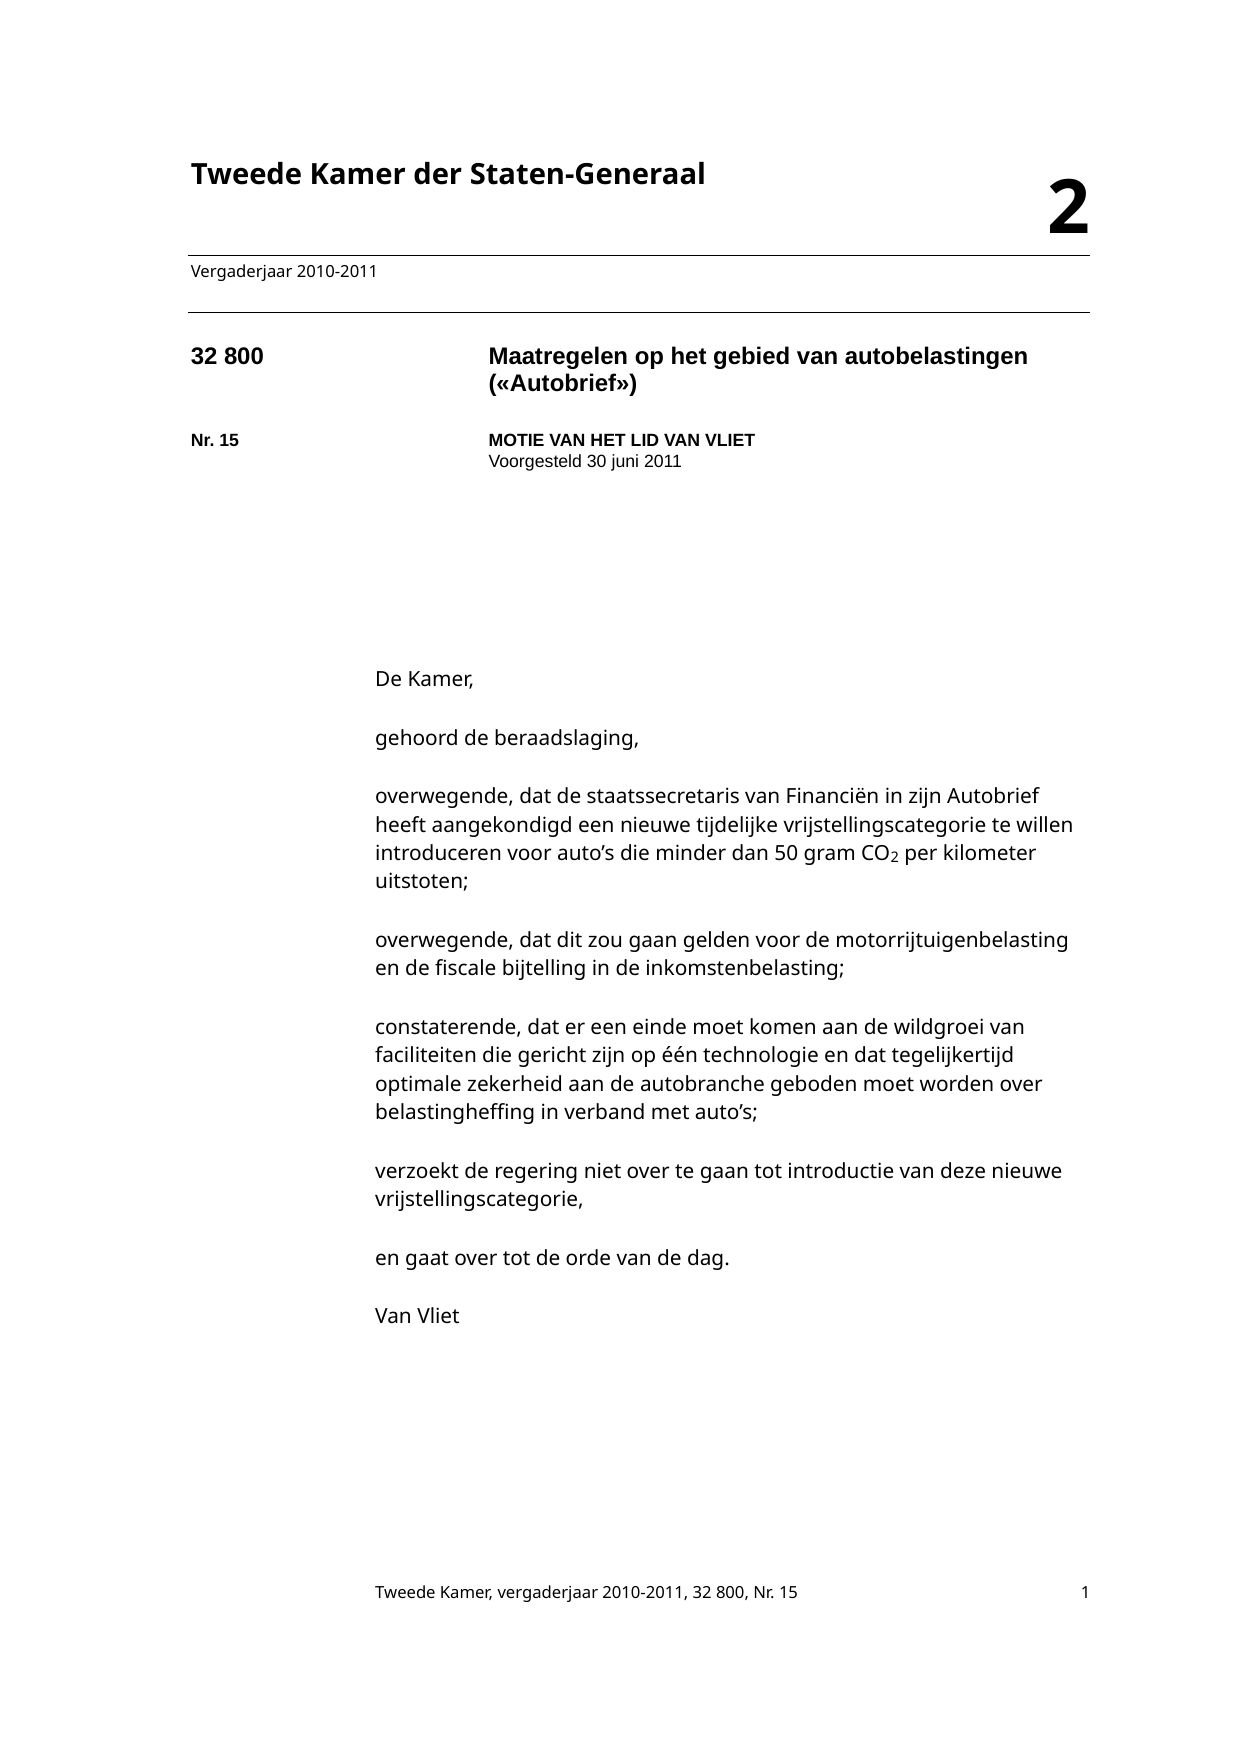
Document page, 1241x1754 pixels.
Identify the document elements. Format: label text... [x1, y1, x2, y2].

text verzoekt de regering niet over te gaan tot introductie van deze nieuwe vrijstellingscategorie, [375, 1156, 1090, 1213]
text De Kamer, [375, 664, 1090, 693]
table_header Tweede Kamer der Staten-Generaal [188, 150, 909, 255]
table_cell MOTIE VAN HET LID VAN VLIET Voorgesteld 30 juni 2011 [485, 427, 1090, 546]
table_cell Maatregelen op het gebied van autobelastingen («Autobrief») [485, 339, 1090, 427]
text en gaat over tot de orde van de dag. [375, 1243, 1090, 1271]
table_cell 32 800 [188, 339, 485, 427]
table_cell [188, 313, 485, 339]
text overwegende, dat dit zou gaan gelden voor de motorrijtuigenbelasting en de fiscale bijtelling in de inkomstenbelasting; [375, 925, 1090, 982]
table_header 2 [910, 150, 1090, 255]
table_cell Vergaderjaar 2010-2011 [188, 256, 485, 312]
text gehoord de beraadslaging, [375, 723, 1090, 751]
text Van Vliet [375, 1301, 1090, 1329]
table_cell Nr. 15 [188, 427, 485, 546]
table_cell [485, 256, 1090, 312]
text constaterende, dat er een einde moet komen aan de wildgroei van faciliteiten die gericht zijn op één technologie en dat tegelijkertijd optimale zekerheid aan de autobranche geboden moet worden over belastingheffing in verband met auto’s; [375, 1012, 1090, 1126]
table_cell [485, 313, 1090, 339]
text overwegende, dat de staatssecretaris van Financiën in zijn Autobrief heeft aangekondigd een nieuwe tijdelijke vrijstellingscategorie te willen introduceren voor auto’s die minder dan 50 gram CO2 per kilometer uitstoten; [375, 781, 1090, 895]
